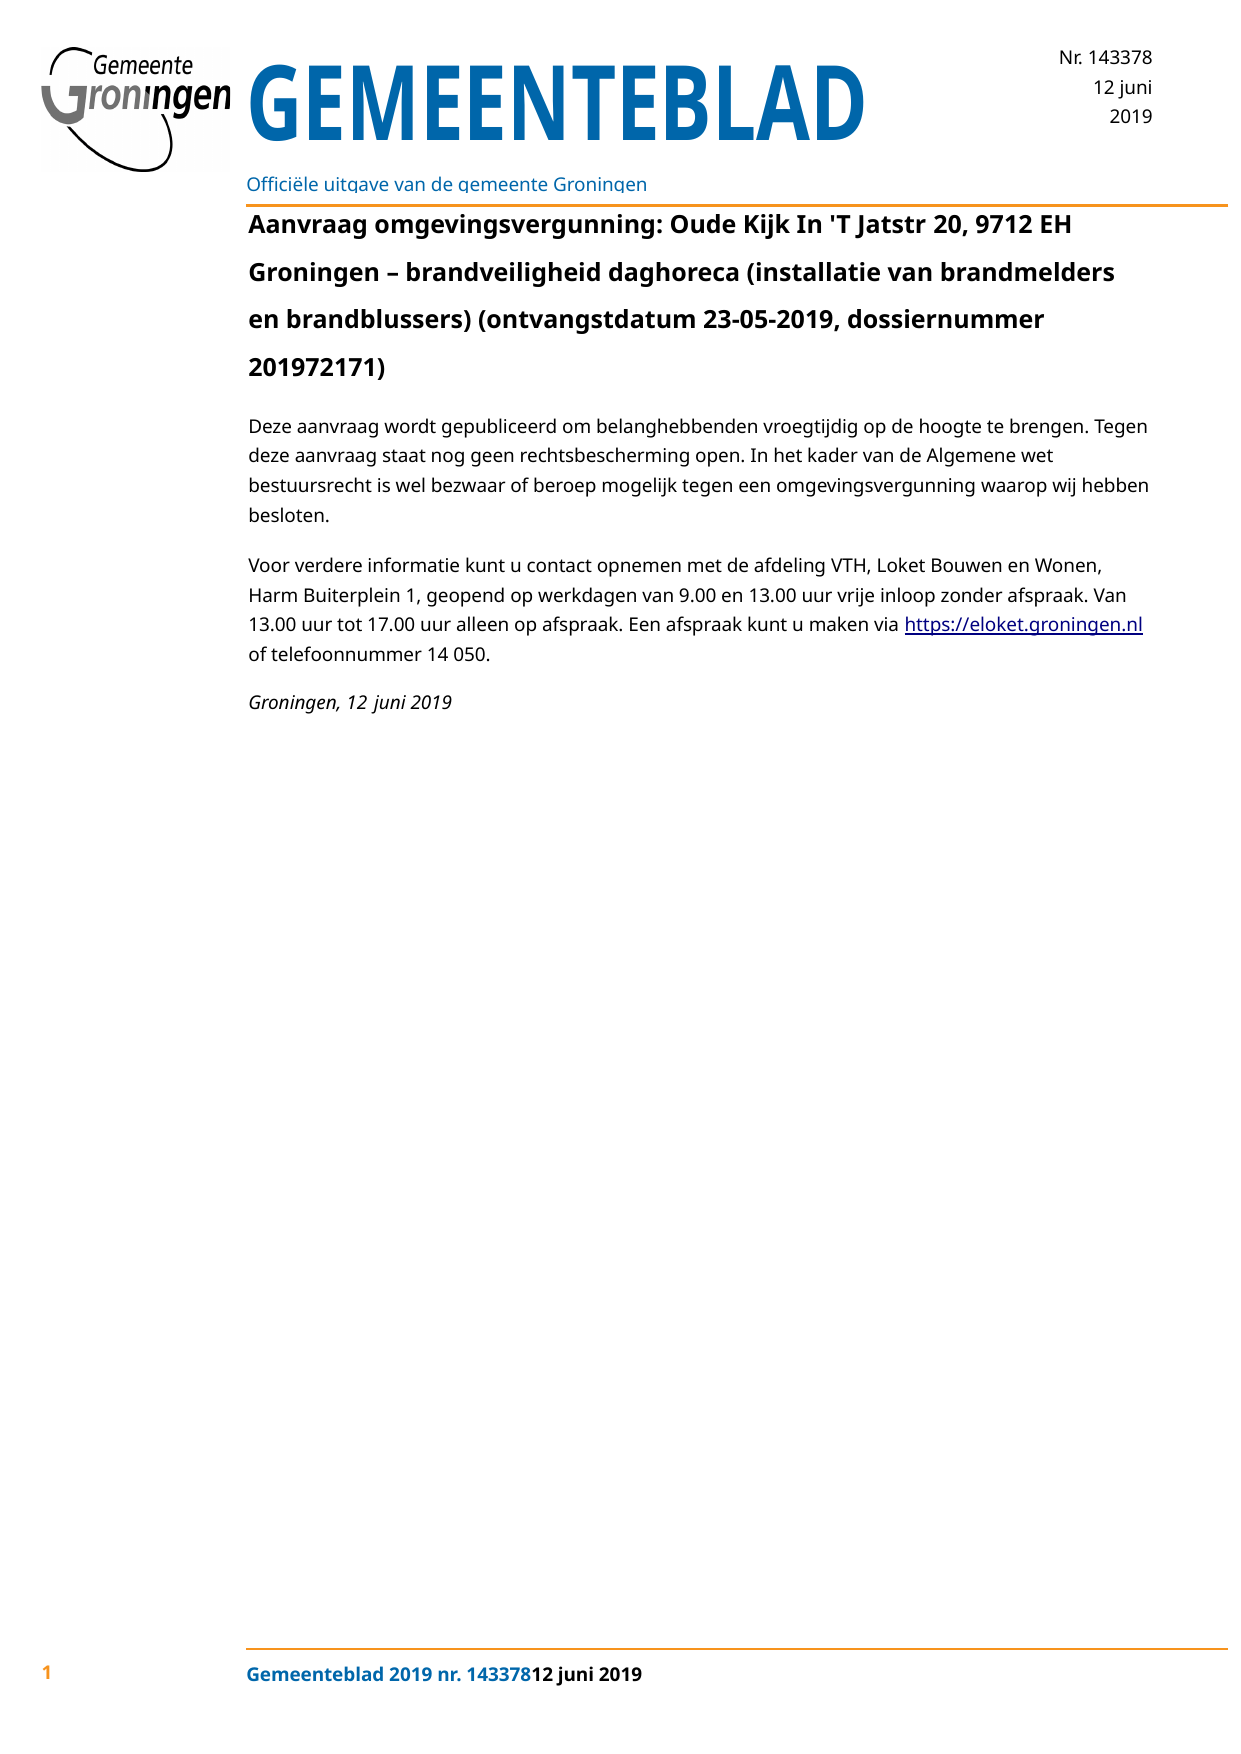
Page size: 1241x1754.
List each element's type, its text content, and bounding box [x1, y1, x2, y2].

text Aanvraag omgevingsvergunning: Oude Kijk In 'T Jatstr 20, 9712 EH Groningen – brandveiligheid daghoreca (installatie van brandmelders en brandblussers) (ontvangstdatum 23-05-2019, dossiernummer 201972171) [248, 207, 1152, 384]
text Voor verdere informatie kunt u contact opnemen met de afdeling VTH, Loket Bouwen en Wonen, Harm Buiterplein 1, geopend op werkdagen van 9.00 en 13.00 uur vrije inloop zonder afspraak. Van 13.00 uur tot 17.00 uur alleen op afspraak. Een afspraak kunt u maken via https://eloket.groningen.nl of telefoonnummer 14 050. [248, 552, 1152, 667]
text Deze aanvraag wordt gepubliceerd om belanghebbenden vroegtijdig op de hoogte te brengen. Tegen deze aanvraag staat nog geen rechtsbescherming open. In het kader van de Algemene wet bestuursrecht is wel bezwaar of beroep mogelijk tegen een omgevingsvergunning waarop wij hebben besloten. [248, 413, 1152, 528]
picture [41, 47, 231, 172]
text Groningen, 12 juni 2019 [248, 689, 1152, 714]
